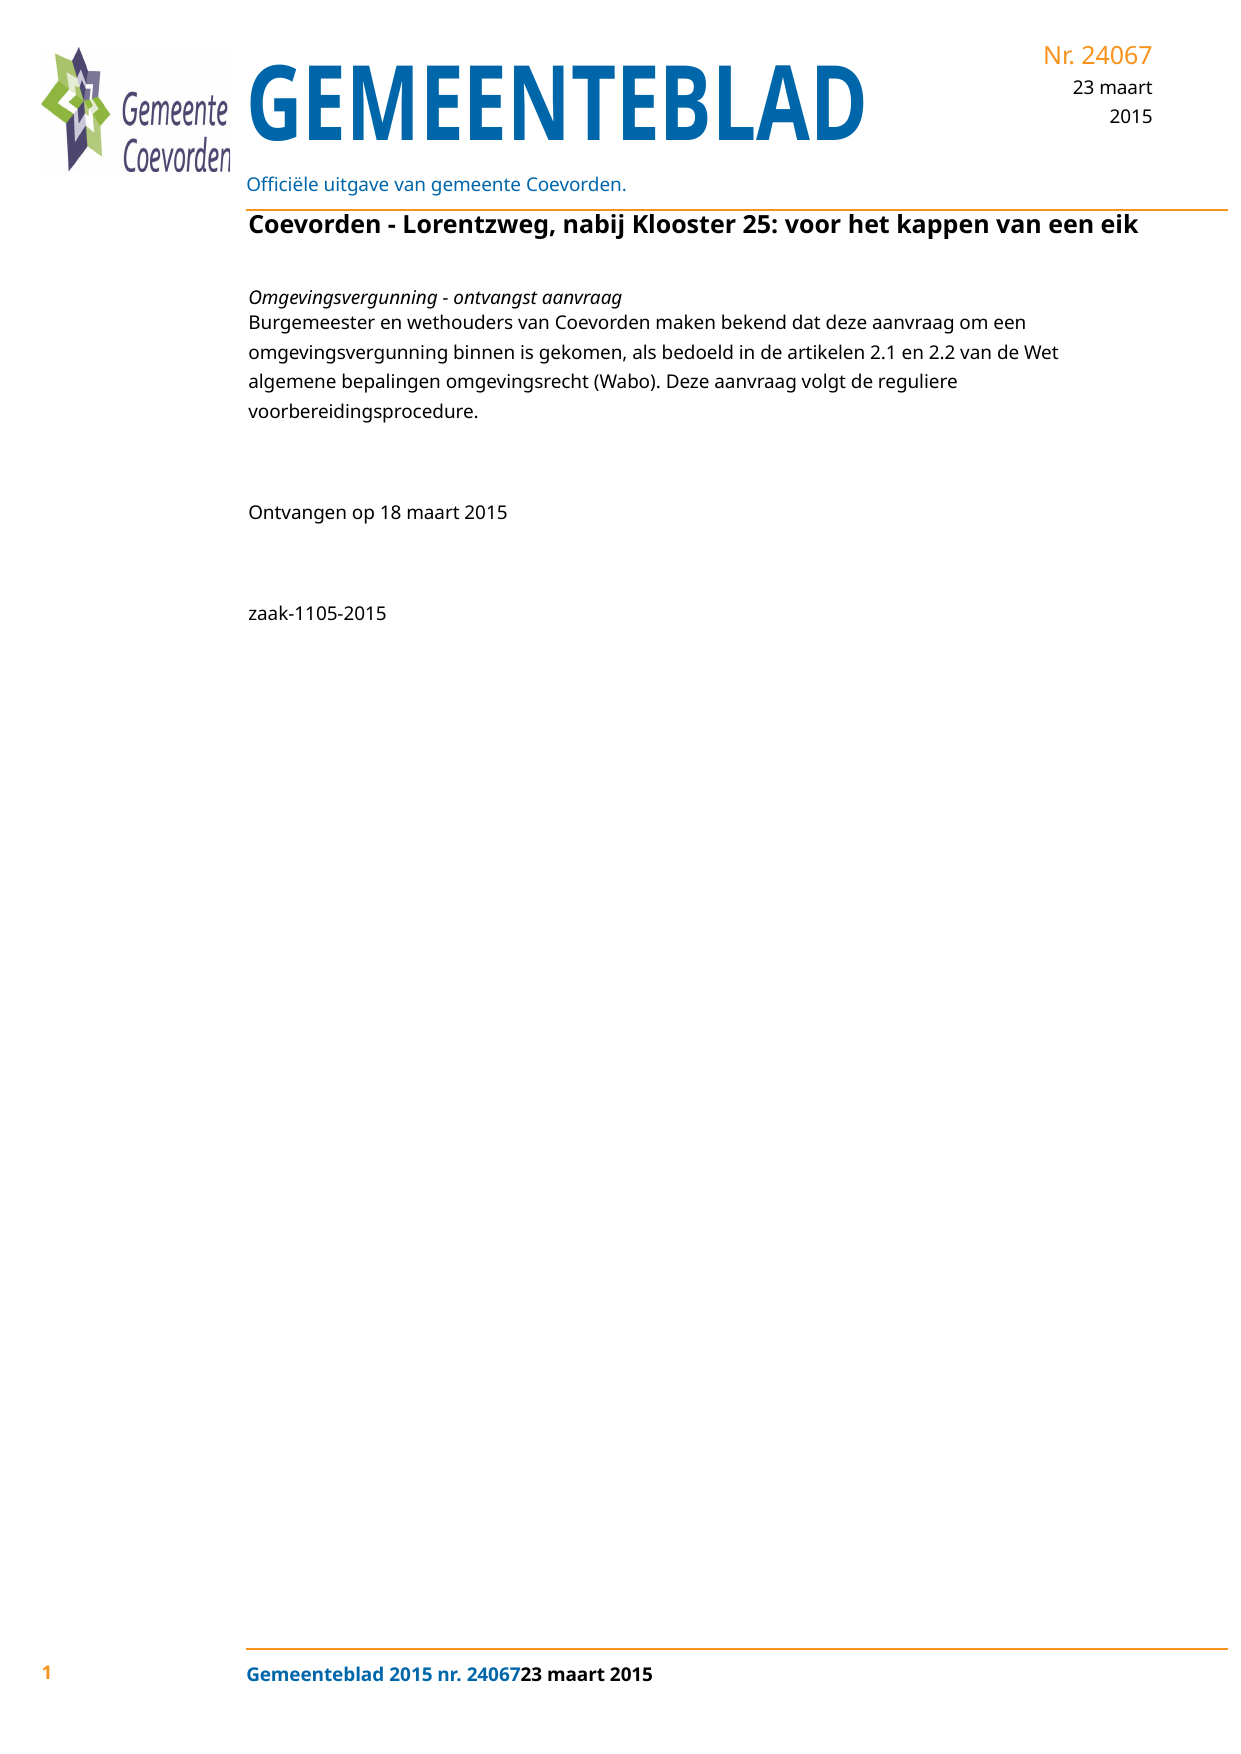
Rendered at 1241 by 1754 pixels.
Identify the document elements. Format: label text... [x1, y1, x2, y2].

text zaak-1105-2015 [248, 600, 1152, 626]
text Omgevingsvergunning - ontvangst aanvraag [248, 284, 1152, 309]
text Ontvangen op 18 maart 2015 [248, 499, 1152, 525]
picture [41, 47, 231, 172]
text Coevorden - Lorentzweg, nabij Klooster 25: voor het kappen van een eik [248, 211, 1152, 241]
text Burgemeester en wethouders van Coevorden maken bekend dat deze aanvraag om een omgevingsvergunning binnen is gekomen, als bedoeld in de artikelen 2.1 en 2.2 van de Wet algemene bepalingen omgevingsrecht (Wabo). Deze aanvraag volgt de reguliere voorbereidingsprocedure. [248, 309, 1152, 424]
